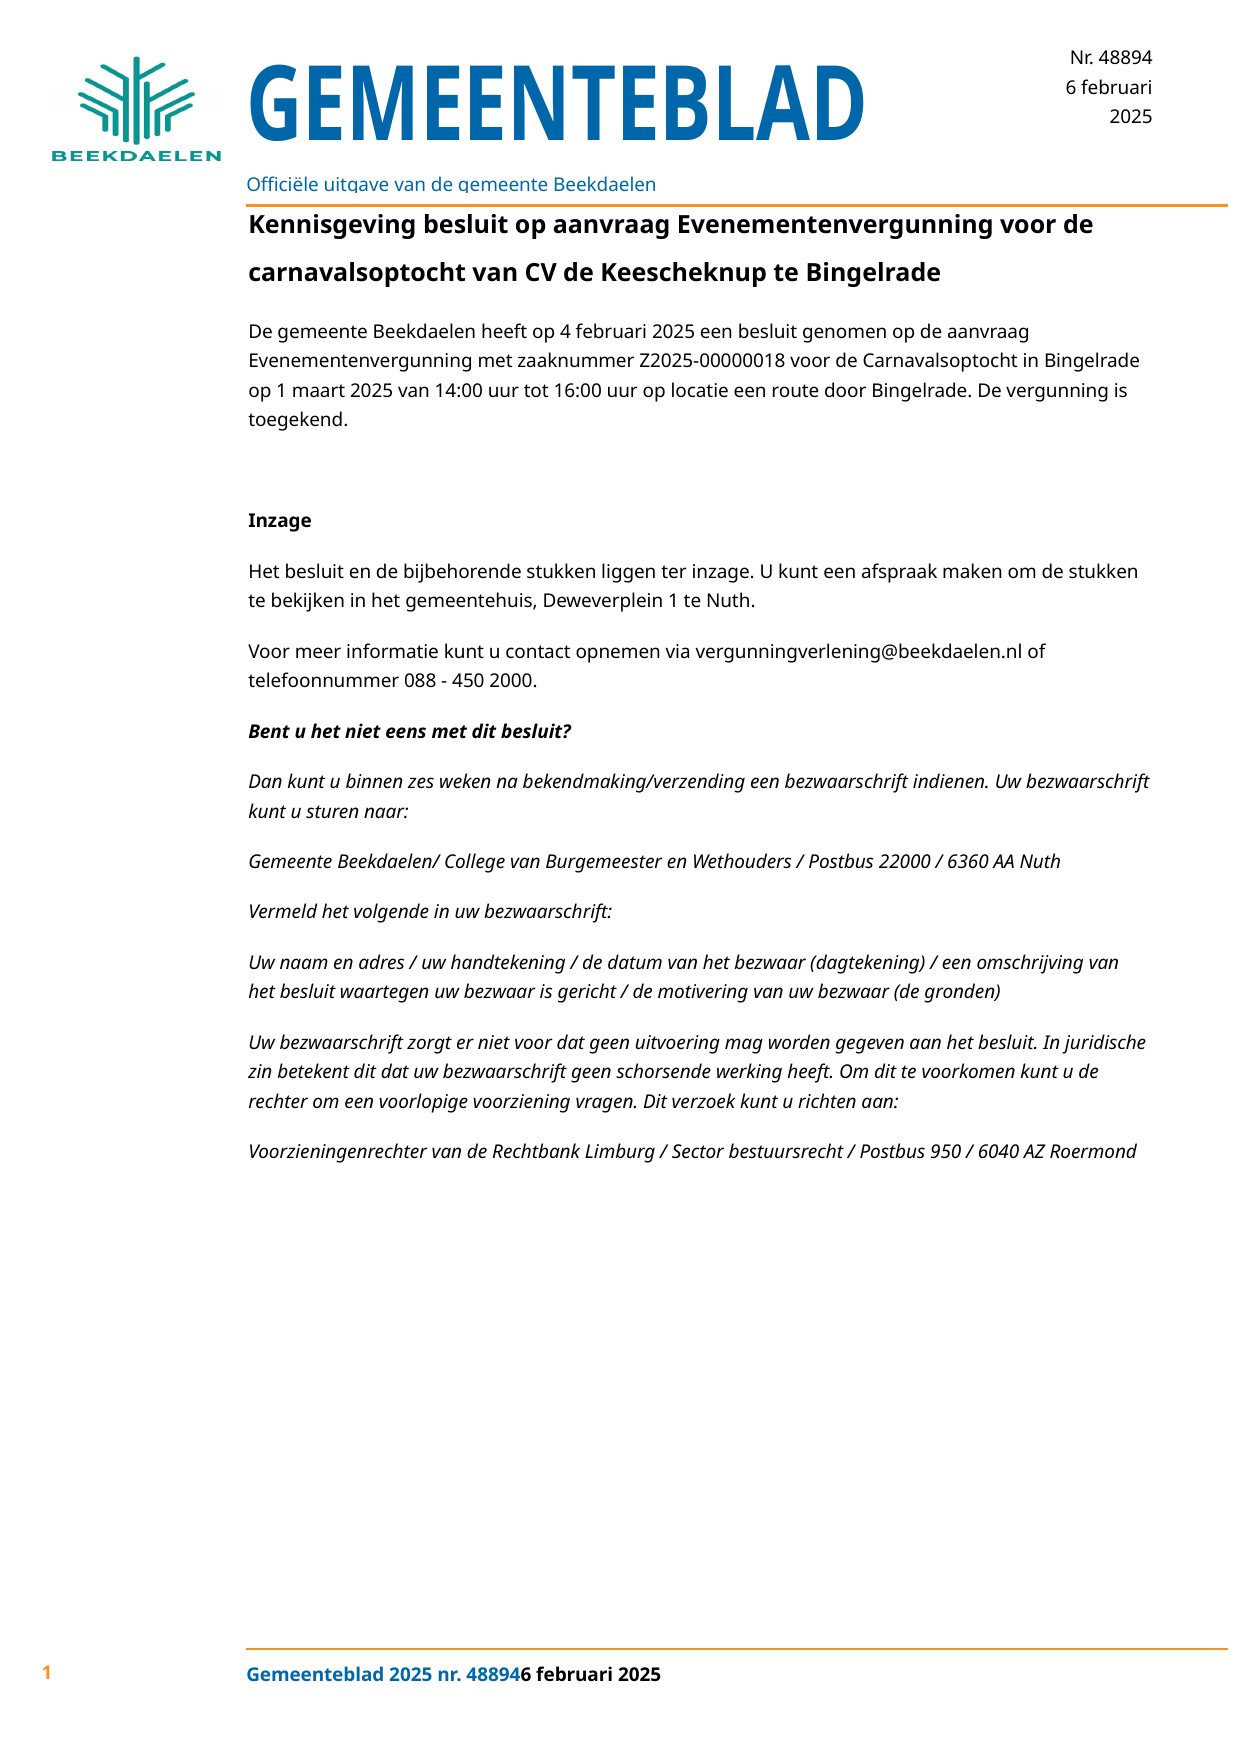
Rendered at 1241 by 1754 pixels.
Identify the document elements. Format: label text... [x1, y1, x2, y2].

text Uw bezwaarschrift zorgt er niet voor dat geen uitvoering mag worden gegeven aan het besluit. In juridische zin betekent dit dat uw bezwaarschrift geen schorsende werking heeft. Om dit te voorkomen kunt u de rechter om een voorlopige voorziening vragen. Dit verzoek kunt u richten aan: [248, 1029, 1152, 1114]
text Uw naam en adres / uw handtekening / de datum van het bezwaar (dagtekening) / een omschrijving van het besluit waartegen uw bezwaar is gericht / de motivering van uw bezwaar (de gronden) [248, 949, 1152, 1004]
picture [41, 47, 231, 172]
text Vermeld het volgende in uw bezwaarschrift: [248, 899, 1152, 924]
text Bent u het niet eens met dit besluit? [248, 718, 1152, 744]
text Het besluit en de bijbehorende stukken liggen ter inzage. U kunt een afspraak maken om de stukken te bekijken in het gemeentehuis, Deweverplein 1 te Nuth. [248, 558, 1152, 613]
text Inzage [248, 507, 1152, 533]
text Gemeente Beekdaelen/ College van Burgemeester en Wethouders / Postbus 22000 / 6360 AA Nuth [248, 848, 1152, 874]
text Kennisgeving besluit op aanvraag Evenementenvergunning voor de carnavalsoptocht van CV de Keescheknup te Bingelrade [248, 207, 1152, 288]
text De gemeente Beekdaelen heeft op 4 februari 2025 een besluit genomen op de aanvraag Evenementenvergunning met zaaknummer Z2025-00000018 voor de Carnavalsoptocht in Bingelrade op 1 maart 2025 van 14:00 uur tot 16:00 uur op locatie een route door Bingelrade. De vergunning is toegekend. [248, 318, 1152, 432]
text Voorzieningenrechter van de Rechtbank Limburg / Sector bestuursrecht / Postbus 950 / 6040 AZ Roermond [248, 1139, 1152, 1164]
text Dan kunt u binnen zes weken na bekendmaking/verzending een bezwaarschrift indienen. Uw bezwaarschrift kunt u sturen naar: [248, 768, 1152, 824]
text Voor meer informatie kunt u contact opnemen via vergunningverlening@beekdaelen.nl of telefoonnummer 088 - 450 2000. [248, 638, 1152, 693]
